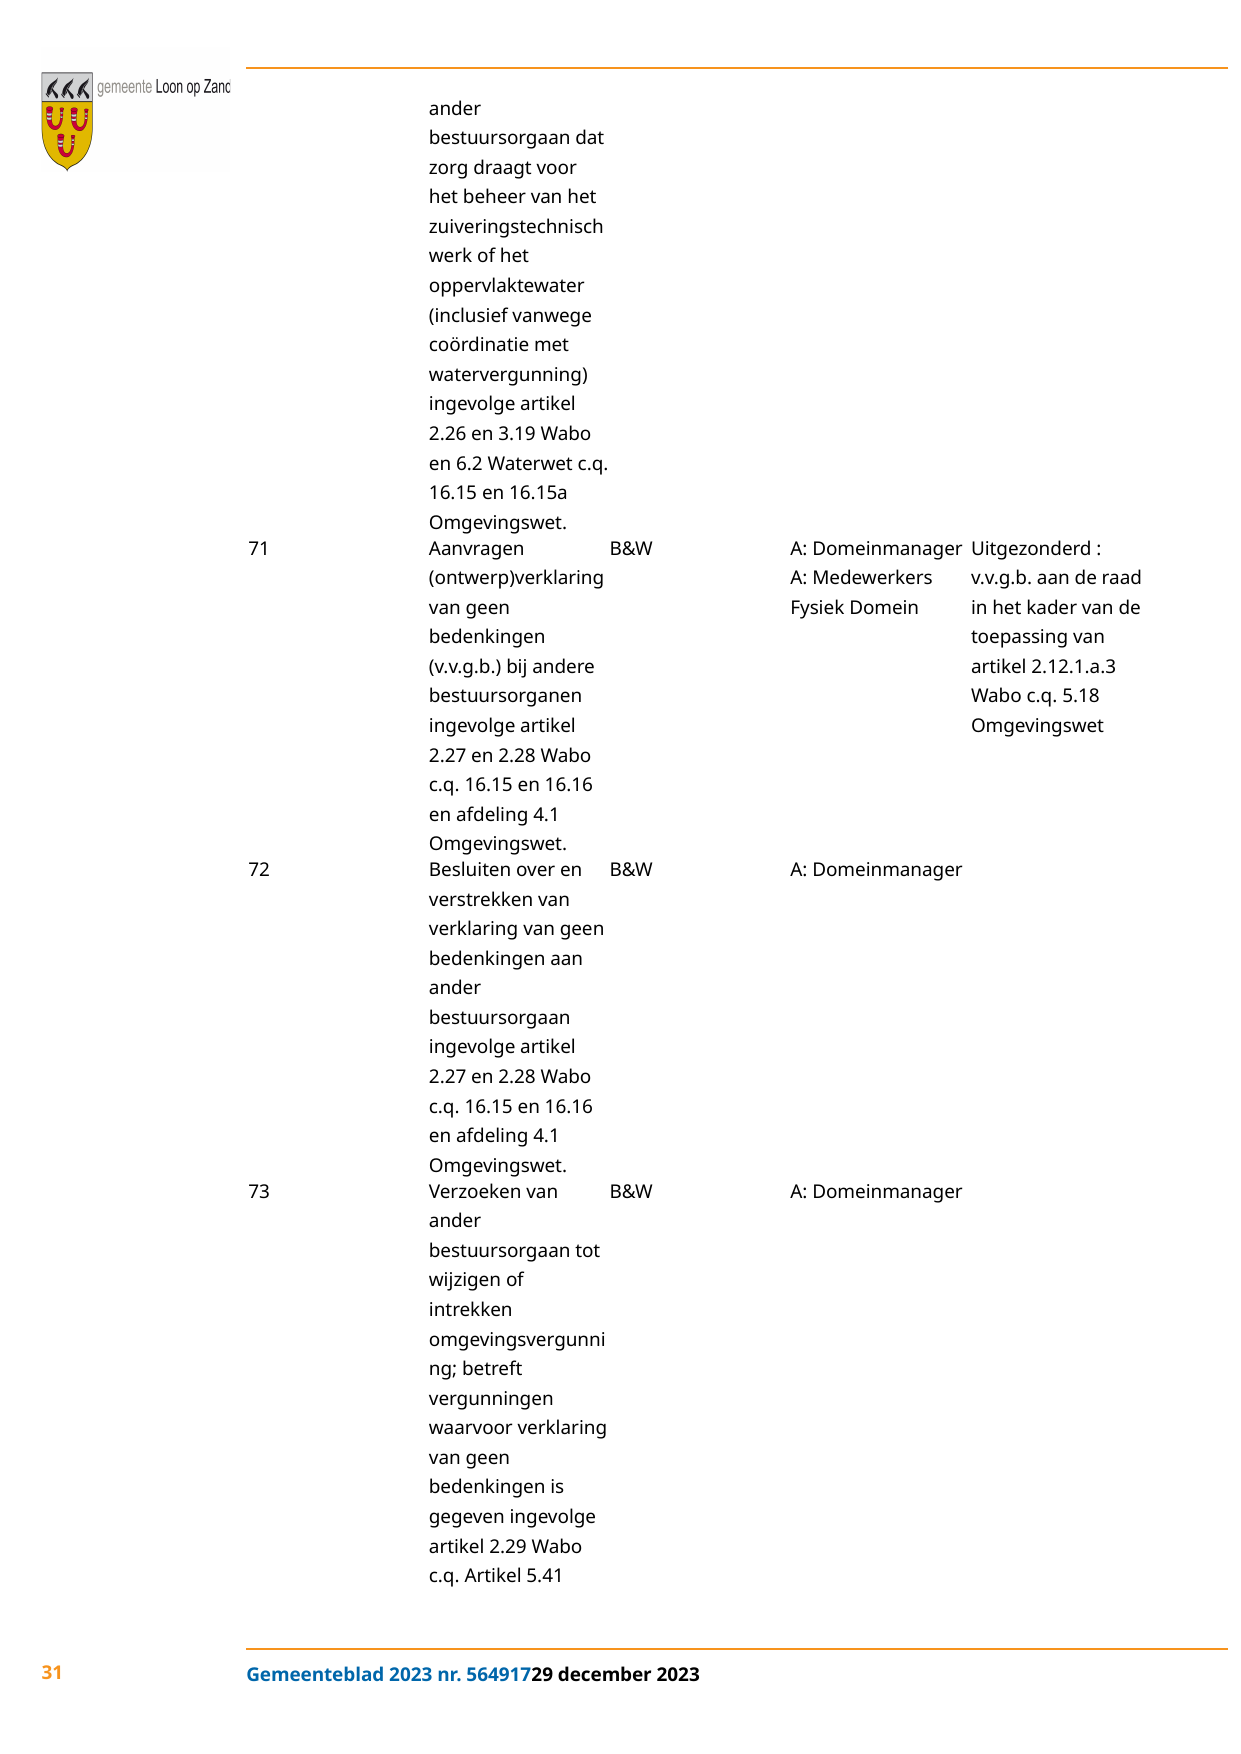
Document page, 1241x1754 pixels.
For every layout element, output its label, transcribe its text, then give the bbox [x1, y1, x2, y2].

picture [41, 47, 231, 172]
table_cell Uitgezonderd : v.v.g.b. aan de raad in het kader van de toepassing van artikel 2.12.1.a.3 Wabo c.q. 5.18 Omgevingswet [971, 535, 1152, 856]
table_cell ander bestuursorgaan dat zorg draagt voor het beheer van het zuiveringstechnisch werk of het oppervlaktewater (inclusief vanwege coördinatie met watervergunning) ingevolge artikel 2.26 en 3.19 Wabo en 6.2 Waterwet c.q. 16.15 en 16.15a Omgevingswet. [429, 95, 609, 535]
table_cell [971, 856, 1152, 1178]
table_cell [971, 1178, 1152, 1588]
table_cell [609, 95, 790, 535]
table_cell 73 [248, 1178, 429, 1588]
table_cell [971, 95, 1152, 535]
table_cell A: Domeinmanager [790, 856, 971, 1178]
table_cell Verzoeken van ander bestuursorgaan tot wijzigen of intrekken omgevingsvergunning; betreft vergunningen waarvoor verklaring van geen bedenkingen is gegeven ingevolge artikel 2.29 Wabo c.q. Artikel 5.41 [429, 1178, 609, 1588]
table_cell B&W [609, 1178, 790, 1588]
table_cell [248, 95, 429, 535]
table_cell Aanvragen (ontwerp)verklaring van geen bedenkingen (v.v.g.b.) bij andere bestuursorganen ingevolge artikel 2.27 en 2.28 Wabo c.q. 16.15 en 16.16 en afdeling 4.1 Omgevingswet. [429, 535, 609, 856]
table_cell Besluiten over en verstrekken van verklaring van geen bedenkingen aan ander bestuursorgaan ingevolge artikel 2.27 en 2.28 Wabo c.q. 16.15 en 16.16 en afdeling 4.1 Omgevingswet. [429, 856, 609, 1178]
table_cell B&W [609, 856, 790, 1178]
table_cell A: Domeinmanager [790, 1178, 971, 1588]
table_cell B&W [609, 535, 790, 856]
table_cell [790, 95, 971, 535]
table_cell 71 [248, 535, 429, 856]
table_cell 72 [248, 856, 429, 1178]
table_cell A: Domeinmanager A: Medewerkers Fysiek Domein [790, 535, 971, 856]
